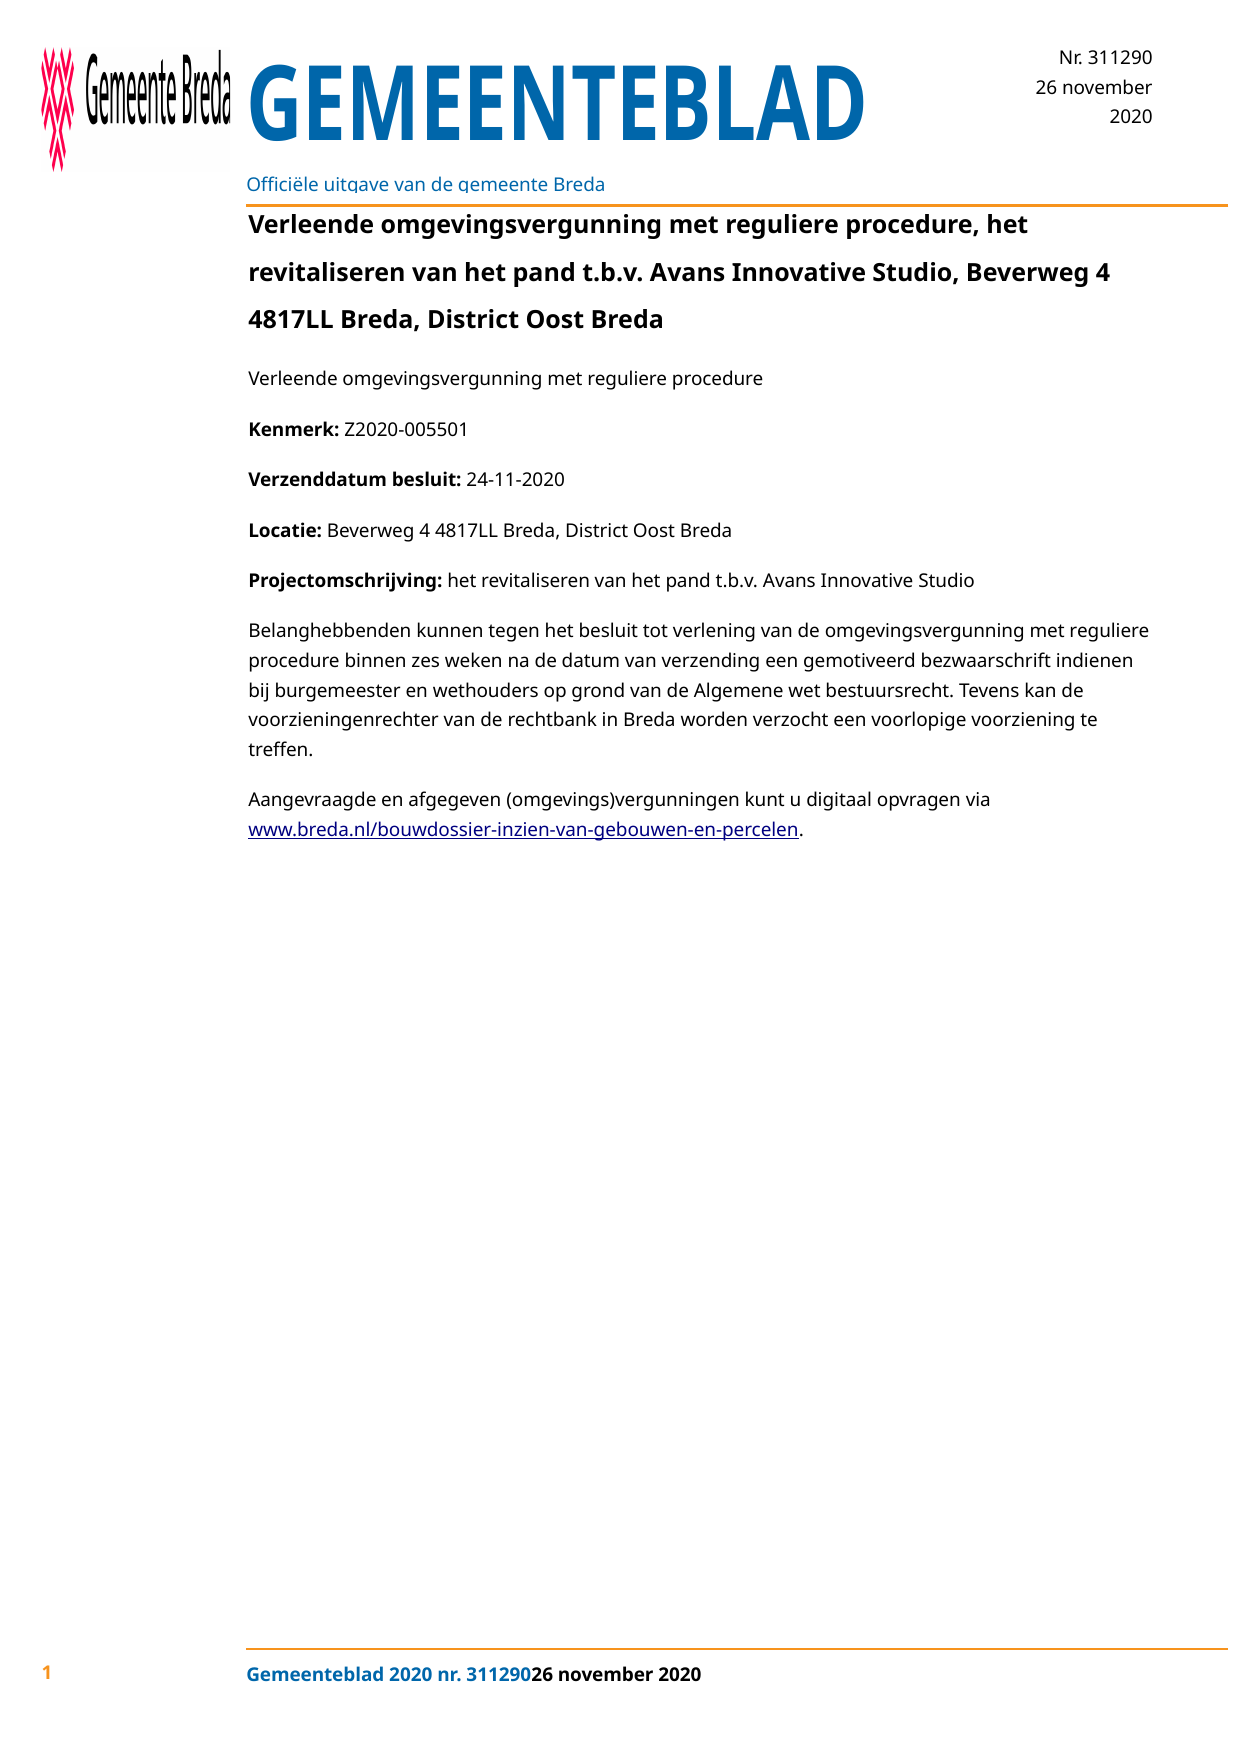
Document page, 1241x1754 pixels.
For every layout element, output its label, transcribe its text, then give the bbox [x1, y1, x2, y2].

text Locatie: Beverweg 4 4817LL Breda, District Oost Breda [248, 517, 1152, 542]
text Kenmerk: Z2020-005501 [248, 416, 1152, 442]
picture [41, 47, 231, 172]
text Projectomschrijving: het revitaliseren van het pand t.b.v. Avans Innovative Studio [248, 567, 1152, 593]
text Verzenddatum besluit: 24-11-2020 [248, 466, 1152, 492]
text Verleende omgevingsvergunning met reguliere procedure [248, 366, 1152, 391]
text Belanghebbenden kunnen tegen het besluit tot verlening van de omgevingsvergunning met reguliere procedure binnen zes weken na de datum van verzending een gemotiveerd bezwaarschrift indienen bij burgemeester en wethouders op grond van de Algemene wet bestuursrecht. Tevens kan de voorzieningenrechter van de rechtbank in Breda worden verzocht een voorlopige voorziening te treffen. [248, 618, 1152, 762]
text Aangevraagde en afgegeven (omgevings)vergunningen kunt u digitaal opvragen via www.breda.nl/bouwdossier-inzien-van-gebouwen-en-percelen. [248, 786, 1152, 842]
text Verleende omgevingsvergunning met reguliere procedure, het revitaliseren van het pand t.b.v. Avans Innovative Studio, Beverweg 4 4817LL Breda, District Oost Breda [248, 207, 1152, 336]
